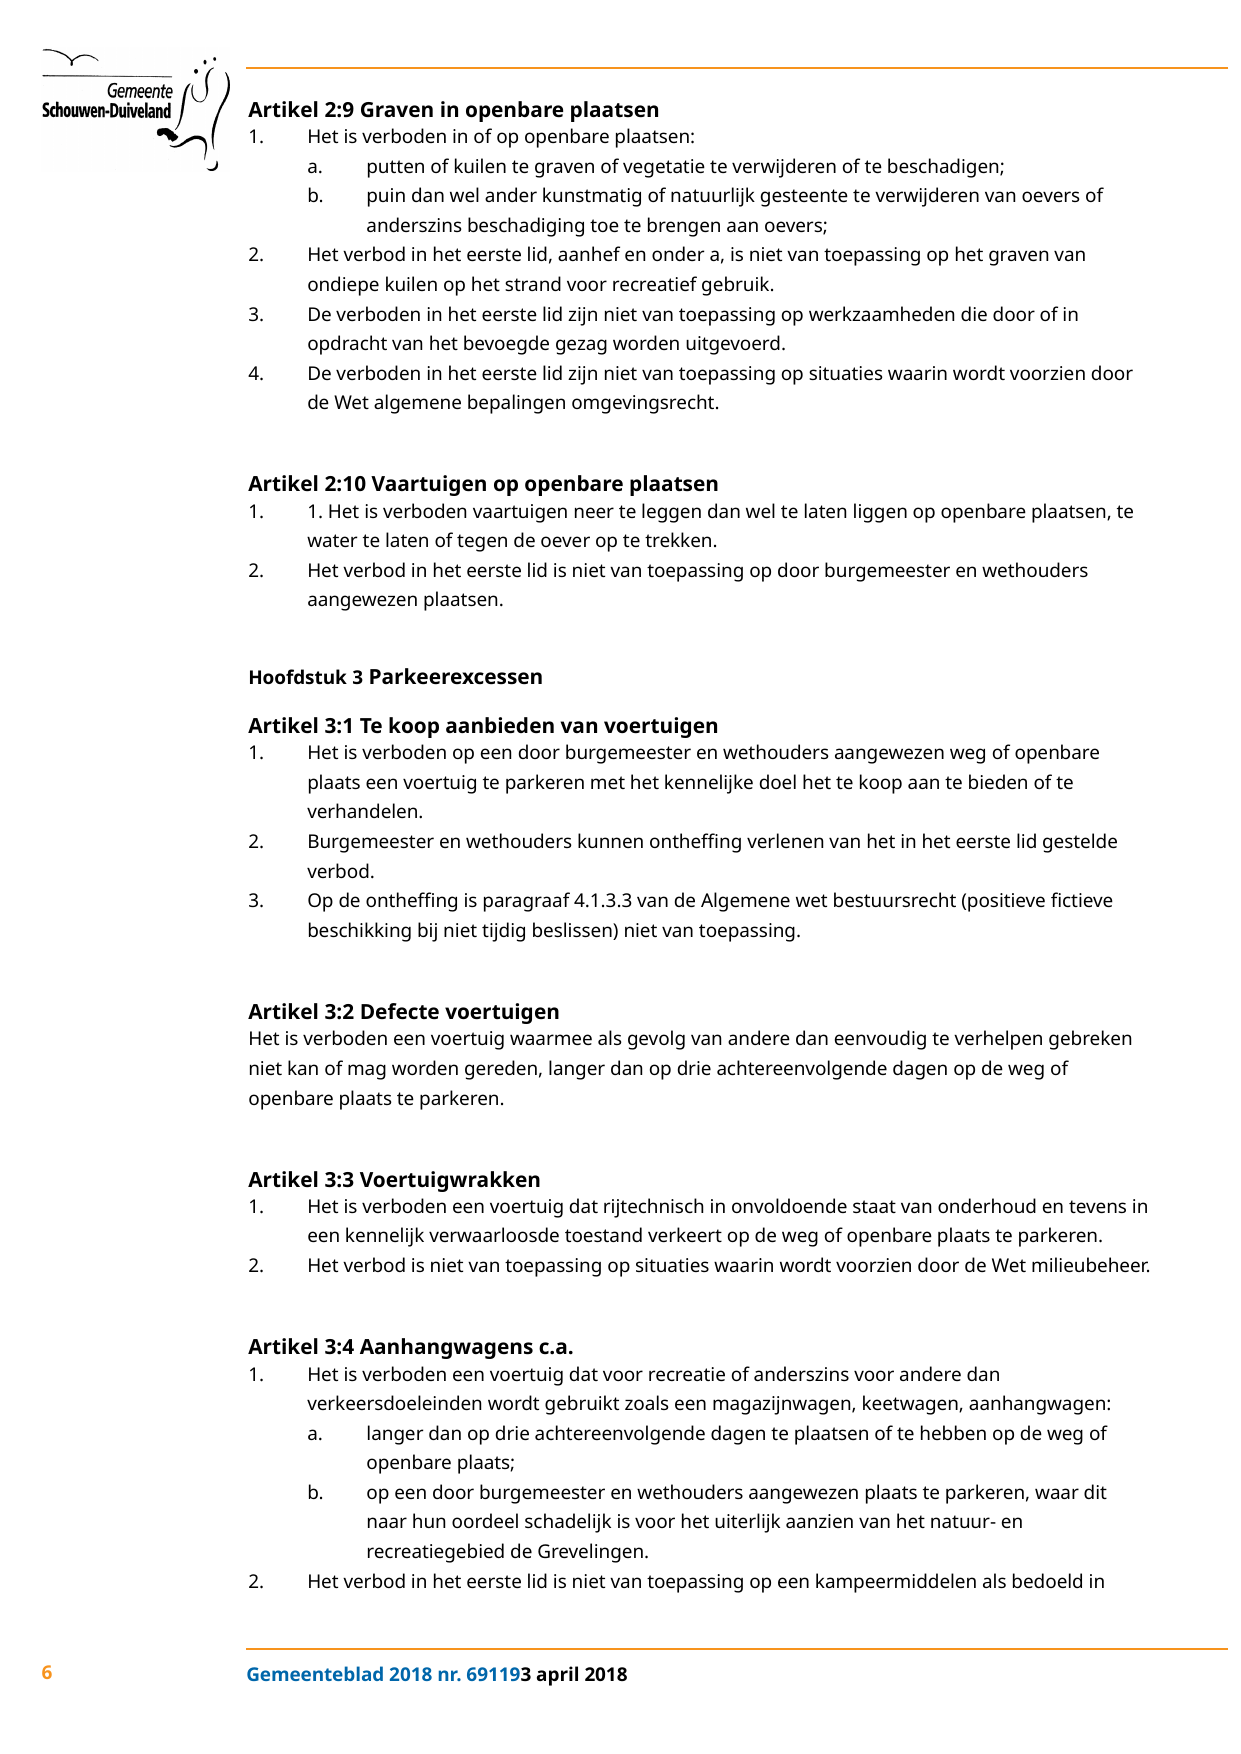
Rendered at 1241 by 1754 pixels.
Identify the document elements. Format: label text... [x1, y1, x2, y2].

list putten of kuilen te graven of vegetatie te verwijderen of te beschadigen; [307, 153, 1152, 178]
list puin dan wel ander kunstmatig of natuurlijk gesteente te verwijderen van oevers of anderszins beschadiging toe te brengen aan oevers; [307, 182, 1152, 238]
text Artikel 3:4 Aanhangwagens c.a. [248, 1332, 1152, 1361]
text Artikel 2:10 Vaartuigen op openbare plaatsen [248, 469, 1152, 498]
text Artikel 3:2 Defecte voertuigen [248, 997, 1152, 1026]
text Artikel 3:1 Te koop aanbieden van voertuigen [248, 711, 1152, 739]
list 1. Het is verboden vaartuigen neer te leggen dan wel te laten liggen op openbare plaatsen, te water te laten of tegen de oever op te trekken. [248, 498, 1152, 553]
text Hoofdstuk 3 Parkeerexcessen [248, 662, 1152, 690]
list Het is verboden een voertuig dat voor recreatie of anderszins voor andere dan verkeersdoeleinden wordt gebruikt zoals een magazijnwagen, keetwagen, aanhangwagen: [248, 1361, 1152, 1416]
text Artikel 2:9 Graven in openbare plaatsen [248, 95, 1152, 123]
list Het is verboden in of op openbare plaatsen: [248, 123, 1152, 149]
list De verboden in het eerste lid zijn niet van toepassing op situaties waarin wordt voorzien door de Wet algemene bepalingen omgevingsrecht. [248, 360, 1152, 415]
list Het is verboden een voertuig dat rijtechnisch in onvoldoende staat van onderhoud en tevens in een kennelijk verwaarloosde toestand verkeert op de weg of openbare plaats te parkeren. [248, 1193, 1152, 1248]
list langer dan op drie achtereenvolgende dagen te plaatsen of te hebben op de weg of openbare plaats; [307, 1420, 1152, 1475]
list op een door burgemeester en wethouders aangewezen plaats te parkeren, waar dit naar hun oordeel schadelijk is voor het uiterlijk aanzien van het natuur- en recreatiegebied de Grevelingen. [307, 1479, 1152, 1564]
list Het is verboden op een door burgemeester en wethouders aangewezen weg of openbare plaats een voertuig te parkeren met het kennelijke doel het te koop aan te bieden of te verhandelen. [248, 739, 1152, 824]
text Het is verboden een voertuig waarmee als gevolg van andere dan eenvoudig te verhelpen gebreken niet kan of mag worden gereden, langer dan op drie achtereenvolgende dagen op de weg of openbare plaats te parkeren. [248, 1026, 1152, 1110]
list Het verbod in het eerste lid is niet van toepassing op door burgemeester en wethouders aangewezen plaatsen. [248, 557, 1152, 612]
list Burgemeester en wethouders kunnen ontheffing verlenen van het in het eerste lid gestelde verbod. [248, 828, 1152, 884]
text Artikel 3:3 Voertuigwrakken [248, 1165, 1152, 1193]
list Het verbod is niet van toepassing op situaties waarin wordt voorzien door de Wet milieubeheer. [248, 1252, 1152, 1278]
list Het verbod in het eerste lid is niet van toepassing op een kampeermiddelen als bedoeld in [248, 1568, 1152, 1593]
list Op de ontheffing is paragraaf 4.1.3.3 van de Algemene wet bestuursrecht (positieve fictieve beschikking bij niet tijdig beslissen) niet van toepassing. [248, 887, 1152, 943]
list De verboden in het eerste lid zijn niet van toepassing op werkzaamheden die door of in opdracht van het bevoegde gezag worden uitgevoerd. [248, 301, 1152, 356]
list Het verbod in het eerste lid, aanhef en onder a, is niet van toepassing op het graven van ondiepe kuilen op het strand voor recreatief gebruik. [248, 242, 1152, 297]
picture [41, 47, 231, 172]
